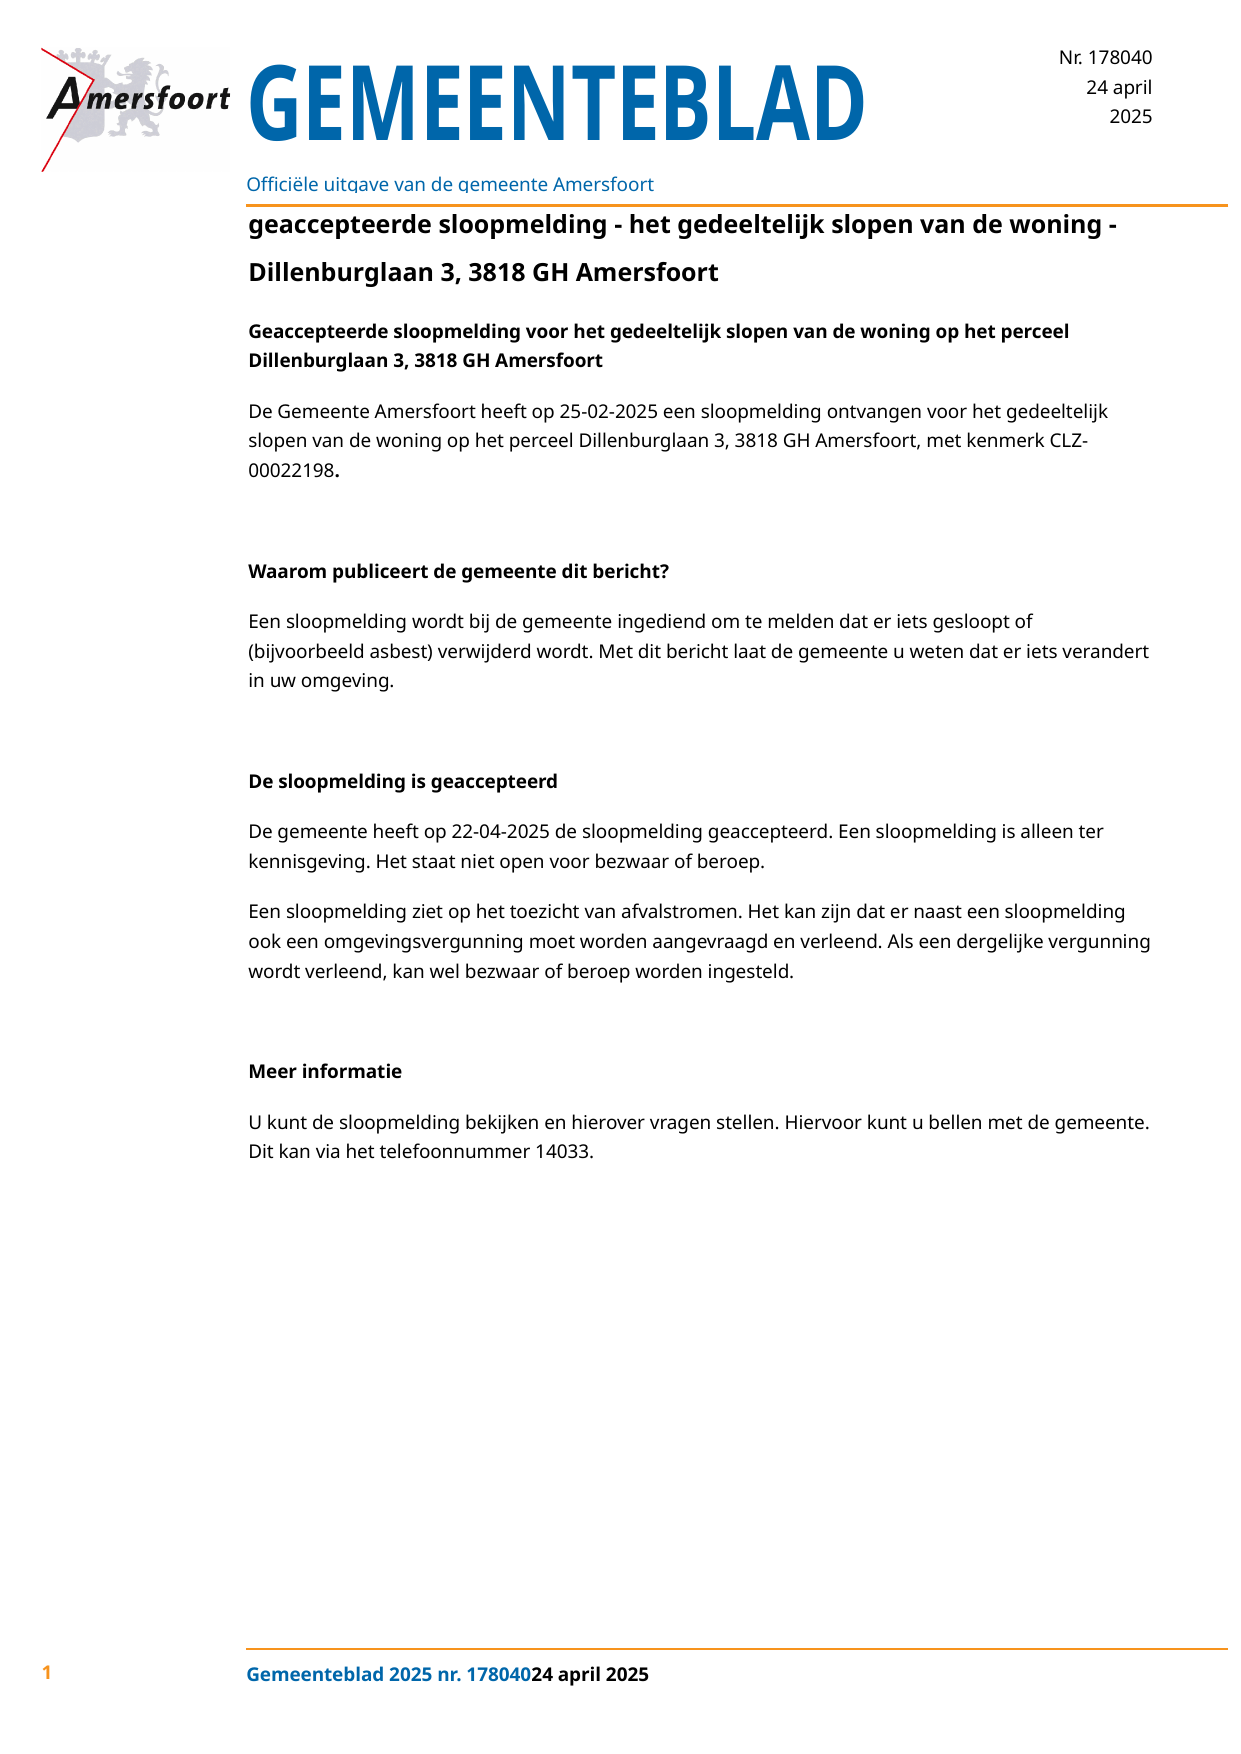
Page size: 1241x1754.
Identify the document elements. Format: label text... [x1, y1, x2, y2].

text U kunt de sloopmelding bekijken en hierover vragen stellen. Hiervoor kunt u bellen met de gemeente. Dit kan via het telefoonnummer 14033. [248, 1109, 1152, 1164]
picture [41, 47, 231, 172]
text Waarom publiceert de gemeente dit bericht? [248, 558, 1152, 584]
text De Gemeente Amersfoort heeft op 25-02-2025 een sloopmelding ontvangen voor het gedeeltelijk slopen van de woning op het perceel Dillenburglaan 3, 3818 GH Amersfoort, met kenmerk CLZ-00022198. [248, 398, 1152, 483]
text geaccepteerde sloopmelding - het gedeeltelijk slopen van de woning - Dillenburglaan 3, 3818 GH Amersfoort [248, 207, 1152, 288]
text De sloopmelding is geaccepteerd [248, 768, 1152, 794]
text De gemeente heeft op 22-04-2025 de sloopmelding geaccepteerd. Een sloopmelding is alleen ter kennisgeving. Het staat niet open voor bezwaar of beroep. [248, 819, 1152, 874]
text Een sloopmelding ziet op het toezicht van afvalstromen. Het kan zijn dat er naast een sloopmelding ook een omgevingsvergunning moet worden aangevraagd en verleend. Als een dergelijke vergunning wordt verleend, kan wel bezwaar of beroep worden ingesteld. [248, 899, 1152, 984]
text Geaccepteerde sloopmelding voor het gedeeltelijk slopen van de woning op het perceel Dillenburglaan 3, 3818 GH Amersfoort [248, 318, 1152, 373]
text Een sloopmelding wordt bij de gemeente ingediend om te melden dat er iets gesloopt of (bijvoorbeeld asbest) verwijderd wordt. Met dit bericht laat de gemeente u weten dat er iets verandert in uw omgeving. [248, 608, 1152, 693]
text Meer informatie [248, 1059, 1152, 1084]
